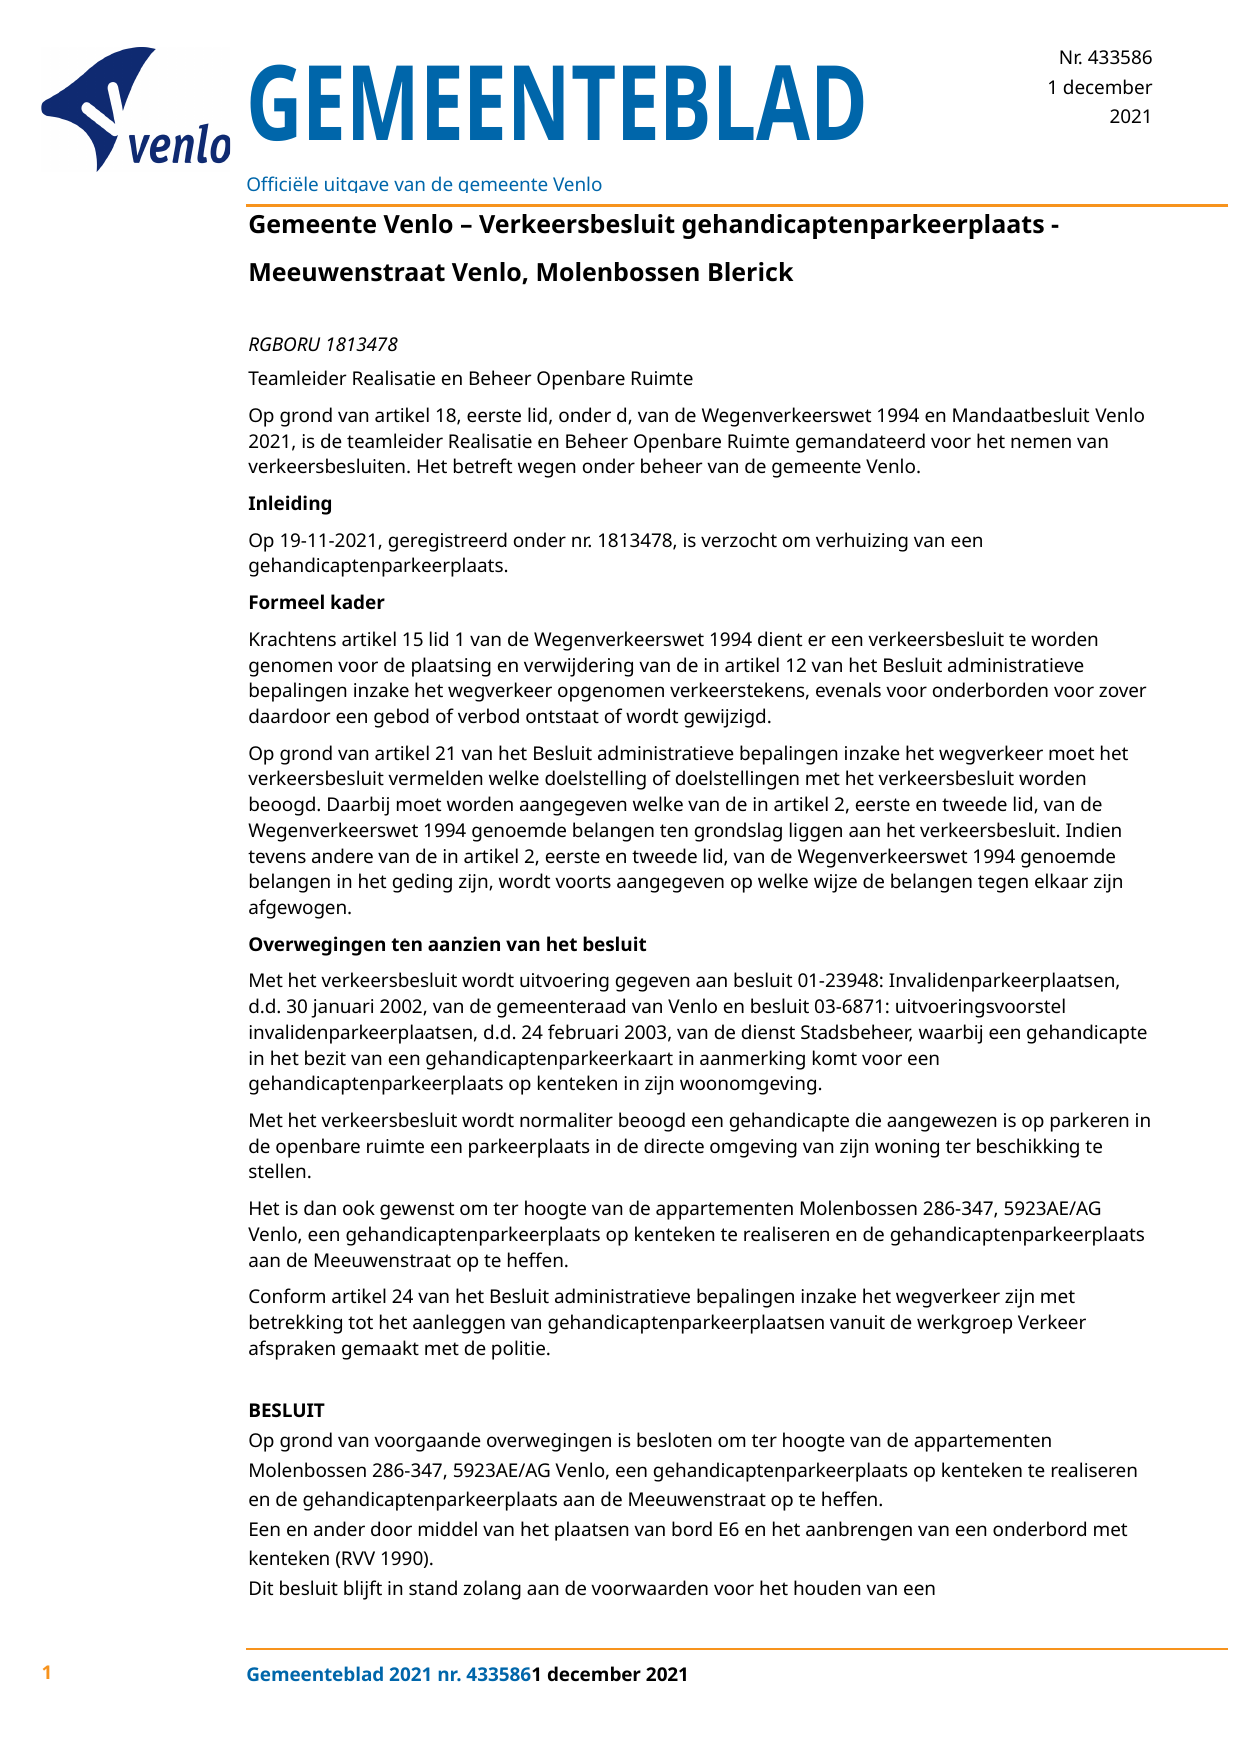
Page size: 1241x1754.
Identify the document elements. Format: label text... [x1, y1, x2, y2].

text Met het verkeersbesluit wordt uitvoering gegeven aan besluit 01-23948: Invalidenparkeerplaatsen, d.d. 30 januari 2002, van de gemeenteraad van Venlo en besluit 03-6871: uitvoeringsvoorstel invalidenparkeerplaatsen, d.d. 24 februari 2003, van de dienst Stadsbeheer, waarbij een gehandicapte in het bezit van een gehandicaptenparkeerkaart in aanmerking komt voor een gehandicaptenparkeerplaats op kenteken in zijn woonomgeving. [248, 968, 1152, 1096]
text BESLUIT [248, 1398, 1152, 1423]
text Formeel kader [248, 589, 1152, 615]
text Gemeente Venlo – Verkeersbesluit gehandicaptenparkeerplaats - Meeuwenstraat Venlo, Molenbossen Blerick [248, 207, 1152, 288]
text Teamleider Realisatie en Beheer Openbare Ruimte [248, 366, 1152, 391]
picture [41, 47, 231, 172]
text RGBORU 1813478 [248, 331, 1152, 357]
text Krachtens artikel 15 lid 1 van de Wegenverkeerswet 1994 dient er een verkeersbesluit te worden genomen voor de plaatsing en verwijdering van de in artikel 12 van het Besluit administratieve bepalingen inzake het wegverkeer opgenomen verkeerstekens, evenals voor onderborden voor zover daardoor een gebod of verbod ontstaat of wordt gewijzigd. [248, 626, 1152, 729]
text Dit besluit blijft in stand zolang aan de voorwaarden voor het houden van een [248, 1575, 1152, 1601]
text Het is dan ook gewenst om ter hoogte van de appartementen Molenbossen 286-347, 5923AE/AG Venlo, een gehandicaptenparkeerplaats op kenteken te realiseren en de gehandicaptenparkeerplaats aan de Meeuwenstraat op te heffen. [248, 1195, 1152, 1272]
text Op grond van voorgaande overwegingen is besloten om ter hoogte van de appartementen Molenbossen 286-347, 5923AE/AG Venlo, een gehandicaptenparkeerplaats op kenteken te realiseren en de gehandicaptenparkeerplaats aan de Meeuwenstraat op te heffen. [248, 1427, 1152, 1512]
text Overwegingen ten aanzien van het besluit [248, 931, 1152, 957]
text Een en ander door middel van het plaatsen van bord E6 en het aanbrengen van een onderbord met kenteken (RVV 1990). [248, 1516, 1152, 1571]
text Met het verkeersbesluit wordt normaliter beoogd een gehandicapte die aangewezen is op parkeren in de openbare ruimte een parkeerplaats in de directe omgeving van zijn woning ter beschikking te stellen. [248, 1107, 1152, 1184]
text Op grond van artikel 21 van het Besluit administratieve bepalingen inzake het wegverkeer moet het verkeersbesluit vermelden welke doelstelling of doelstellingen met het verkeersbesluit worden beoogd. Daarbij moet worden aangegeven welke van de in artikel 2, eerste en tweede lid, van de Wegenverkeerswet 1994 genoemde belangen ten grondslag liggen aan het verkeersbesluit. Indien tevens andere van de in artikel 2, eerste en tweede lid, van de Wegenverkeerswet 1994 genoemde belangen in het geding zijn, wordt voorts aangegeven op welke wijze de belangen tegen elkaar zijn afgewogen. [248, 740, 1152, 920]
text Inleiding [248, 490, 1152, 516]
text Conform artikel 24 van het Besluit administratieve bepalingen inzake het wegverkeer zijn met betrekking tot het aanleggen van gehandicaptenparkeerplaatsen vanuit de werkgroep Verkeer afspraken gemaakt met de politie. [248, 1283, 1152, 1361]
text Op 19-11-2021, geregistreerd onder nr. 1813478, is verzocht om verhuizing van een gehandicaptenparkeerplaats. [248, 527, 1152, 578]
text Op grond van artikel 18, eerste lid, onder d, van de Wegenverkeerswet 1994 en Mandaatbesluit Venlo 2021, is de teamleider Realisatie en Beheer Openbare Ruimte gemandateerd voor het nemen van verkeersbesluiten. Het betreft wegen onder beheer van de gemeente Venlo. [248, 402, 1152, 479]
